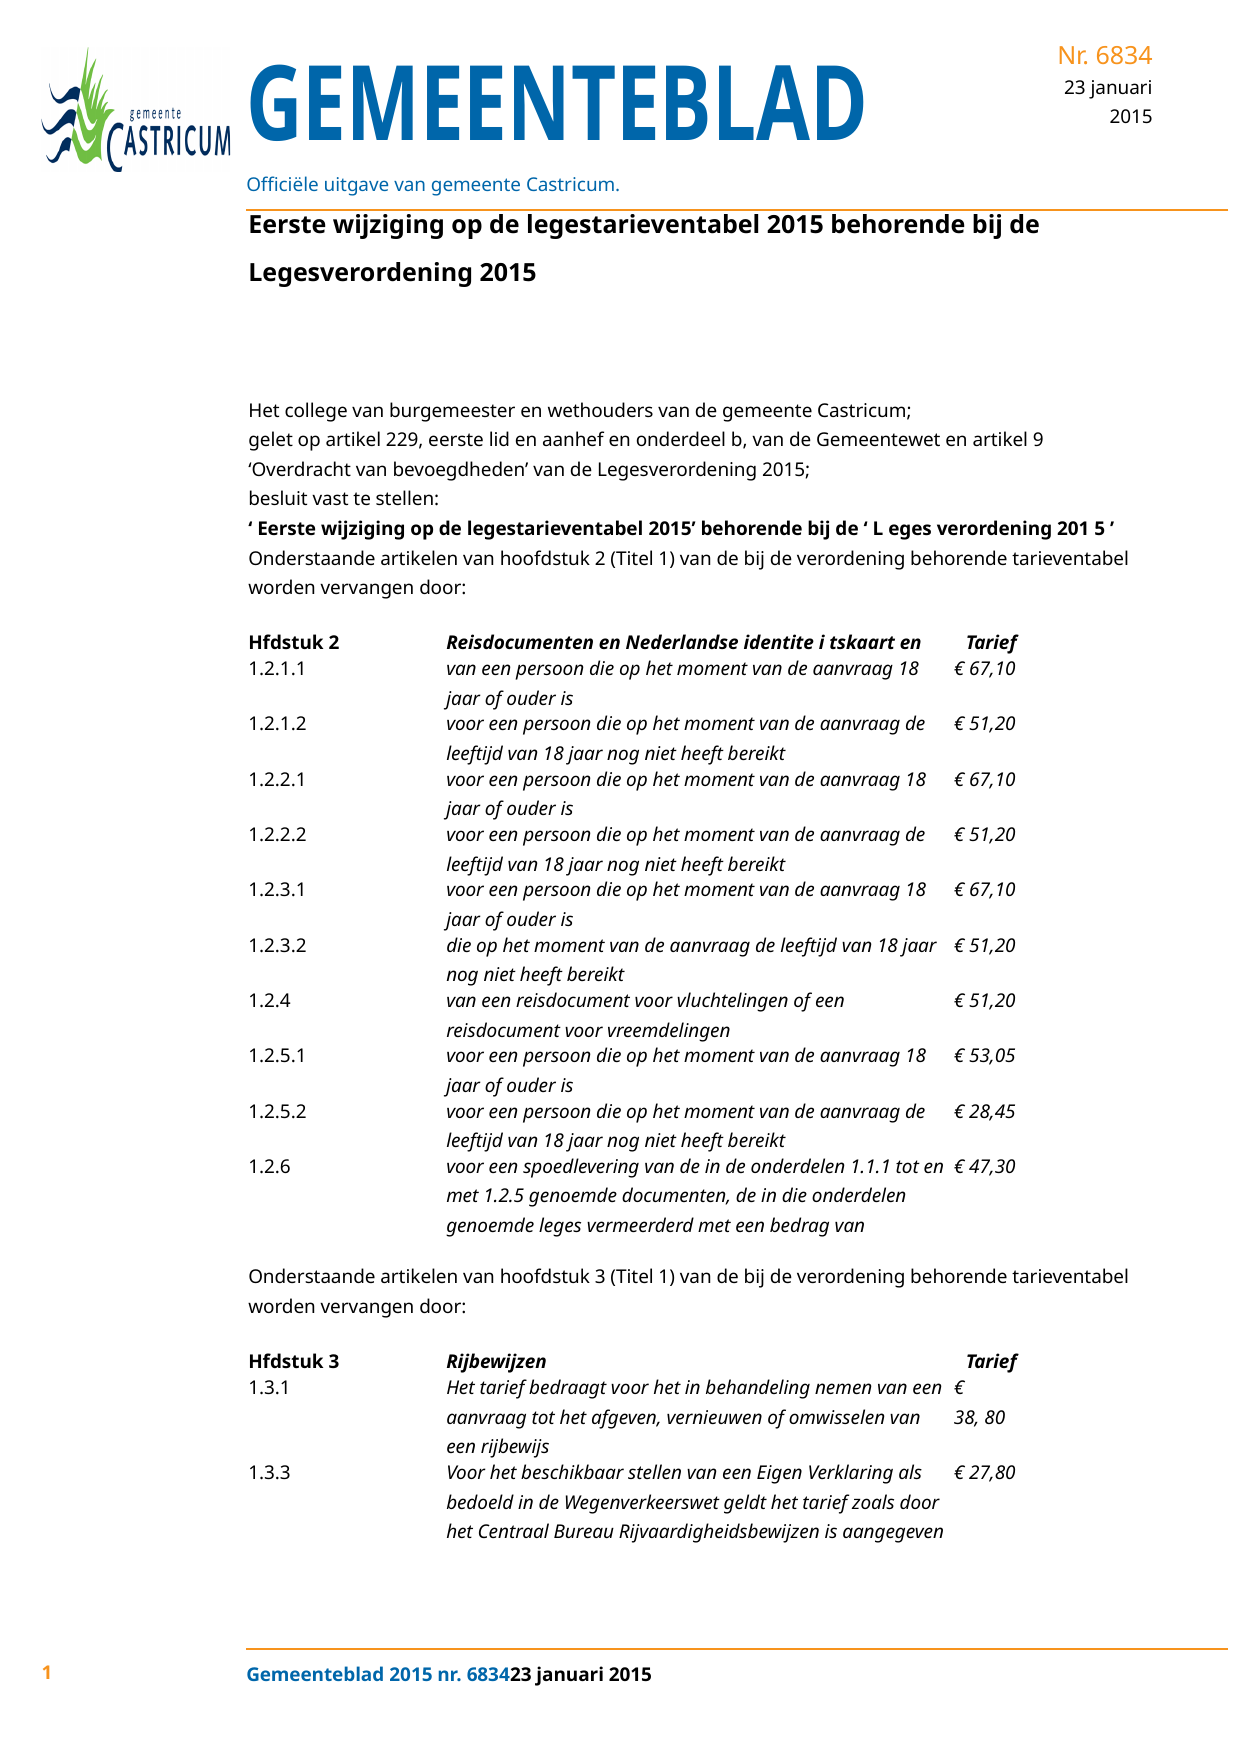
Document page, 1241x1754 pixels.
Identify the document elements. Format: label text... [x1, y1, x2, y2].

table_cell 1.2.1.2 [248, 711, 446, 766]
table_cell voor een persoon die op het moment van de aanvraag de leeftijd van 18 jaar nog niet heeft bereikt [446, 711, 954, 766]
table_cell 1.2.2.1 [248, 766, 446, 821]
table_header Tarief [954, 630, 1152, 655]
table_cell € 67,10 [954, 877, 1152, 932]
table_cell 1.2.6 [248, 1153, 446, 1238]
picture [41, 47, 231, 172]
text gelet op artikel 229, eerste lid en aanhef en onderdeel b, van de Gemeentewet en artikel 9 ‘Overdracht van bevoegdheden’ van de Legesverordening 2015; [248, 426, 1152, 482]
table_cell € 67,10 [954, 655, 1152, 711]
table_cell € 53,05 [954, 1043, 1152, 1098]
text Het college van burgemeester en wethouders van de gemeente Castricum; [248, 397, 1152, 422]
table_cell voor een persoon die op het moment van de aanvraag 18 jaar of ouder is [446, 877, 954, 932]
table_header Reisdocumenten en Nederlandse identite i tskaart en [446, 630, 954, 655]
table_header Hfdstuk 2 [248, 630, 446, 655]
table_header Hfdstuk 3 [248, 1349, 446, 1374]
table_cell € 51,20 [954, 987, 1152, 1042]
table_cell € 27,80 [954, 1459, 1152, 1544]
table_cell die op het moment van de aanvraag de leeftijd van 18 jaar nog niet heeft bereikt [446, 932, 954, 987]
table_cell voor een spoedlevering van de in de onderdelen 1.1.1 tot en met 1.2.5 genoemde documenten, de in die onderdelen genoemde leges vermeerderd met een bedrag van [446, 1153, 954, 1238]
table_cell 1.2.5.1 [248, 1043, 446, 1098]
table_cell van een reisdocument voor vluchtelingen of een reisdocument voor vreemdelingen [446, 987, 954, 1042]
table_cell € 51,20 [954, 932, 1152, 987]
table_cell voor een persoon die op het moment van de aanvraag de leeftijd van 18 jaar nog niet heeft bereikt [446, 821, 954, 877]
table_header Rijbewijzen [446, 1349, 954, 1374]
table_cell van een persoon die op het moment van de aanvraag 18 jaar of ouder is [446, 655, 954, 711]
text Eerste wijziging op de legestarieventabel 2015 behorende bij de Legesverordening 2015 [248, 211, 1152, 288]
table_cell voor een persoon die op het moment van de aanvraag 18 jaar of ouder is [446, 766, 954, 821]
table_cell 1.2.2.2 [248, 821, 446, 877]
text ‘ Eerste wijziging op de legestarieventabel 2015’ behorende bij de ‘ L eges verordening 201 5 ’ [248, 515, 1152, 541]
table_cell voor een persoon die op het moment van de aanvraag 18 jaar of ouder is [446, 1043, 954, 1098]
table_cell € 67,10 [954, 766, 1152, 821]
text Onderstaande artikelen van hoofdstuk 3 (Titel 1) van de bij de verordening behorende tarieventabel worden vervangen door: [248, 1264, 1152, 1319]
table_cell € 28,45 [954, 1098, 1152, 1153]
text besluit vast te stellen: [248, 486, 1152, 511]
table_cell Voor het beschikbaar stellen van een Eigen Verklaring als bedoeld in de Wegenverkeerswet geldt het tarief zoals door het Centraal Bureau Rijvaardigheidsbewijzen is aangegeven [446, 1459, 954, 1544]
table_cell 1.3.1 [248, 1374, 446, 1459]
table_header Tarief [954, 1349, 1152, 1374]
table_cell voor een persoon die op het moment van de aanvraag de leeftijd van 18 jaar nog niet heeft bereikt [446, 1098, 954, 1153]
table_cell 1.2.3.2 [248, 932, 446, 987]
table_cell € 47,30 [954, 1153, 1152, 1238]
table_cell 1.2.5.2 [248, 1098, 446, 1153]
text Onderstaande artikelen van hoofdstuk 2 (Titel 1) van de bij de verordening behorende tarieventabel worden vervangen door: [248, 545, 1152, 600]
table_cell € 51,20 [954, 821, 1152, 877]
table_cell 1.2.1.1 [248, 655, 446, 711]
table_cell € 38, 80 [954, 1374, 1152, 1459]
table_cell € 51,20 [954, 711, 1152, 766]
table_cell Het tarief bedraagt voor het in behandeling nemen van een aanvraag tot het afgeven, vernieuwen of omwisselen van een rijbewijs [446, 1374, 954, 1459]
table_cell 1.3.3 [248, 1459, 446, 1544]
table_cell 1.2.3.1 [248, 877, 446, 932]
table_cell 1.2.4 [248, 987, 446, 1042]
